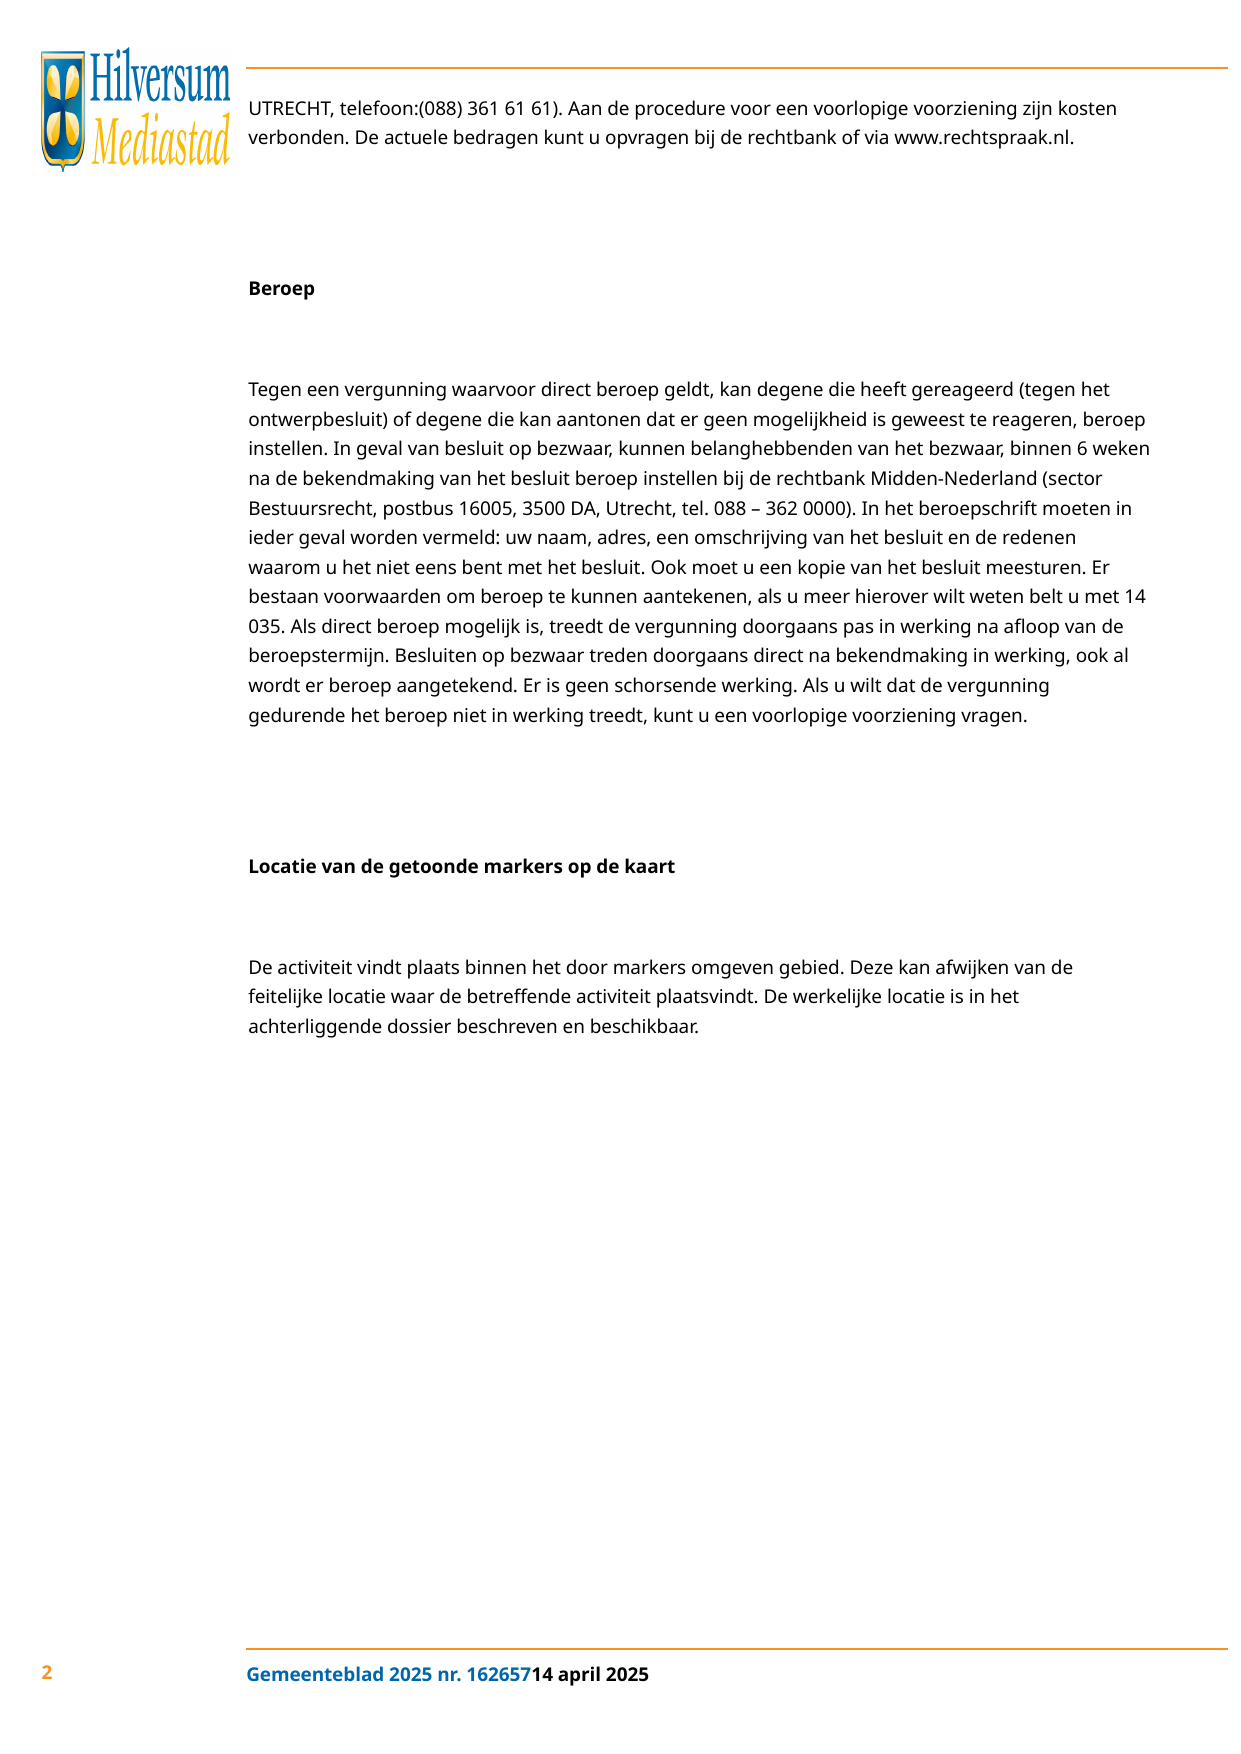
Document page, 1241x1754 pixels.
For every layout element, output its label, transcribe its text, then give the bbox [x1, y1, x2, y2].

text Tegen een vergunning waarvoor direct beroep geldt, kan degene die heeft gereageerd (tegen het ontwerpbesluit) of degene die kan aantonen dat er geen mogelijkheid is geweest te reageren, beroep instellen. In geval van besluit op bezwaar, kunnen belanghebbenden van het bezwaar, binnen 6 weken na de bekendmaking van het besluit beroep instellen bij de rechtbank Midden-Nederland (sector Bestuursrecht, postbus 16005, 3500 DA, Utrecht, tel. 088 – 362 0000). In het beroepschrift moeten in ieder geval worden vermeld: uw naam, adres, een omschrijving van het besluit en de redenen waarom u het niet eens bent met het besluit. Ook moet u een kopie van het besluit meesturen. Er bestaan voorwaarden om beroep te kunnen aantekenen, als u meer hierover wilt weten belt u met 14 035. Als direct beroep mogelijk is, treedt de vergunning doorgaans pas in werking na afloop van de beroepstermijn. Besluiten op bezwaar treden doorgaans direct na bekendmaking in werking, ook al wordt er beroep aangetekend. Er is geen schorsende werking. Als u wilt dat de vergunning gedurende het beroep niet in werking treedt, kunt u een voorlopige voorziening vragen. [248, 376, 1152, 728]
text UTRECHT, telefoon:(088) 361 61 61). Aan de procedure voor een voorlopige voorziening zijn kosten verbonden. De actuele bedragen kunt u opvragen bij de rechtbank of via www.rechtspraak.nl. [248, 95, 1152, 150]
text Locatie van de getoonde markers op de kaart [248, 853, 1152, 879]
picture [41, 47, 231, 172]
text De activiteit vindt plaats binnen het door markers omgeven gebied. Deze kan afwijken van de feitelijke locatie waar de betreffende activiteit plaatsvindt. De werkelijke locatie is in het achterliggende dossier beschreven en beschikbaar. [248, 954, 1152, 1039]
text Beroep [248, 276, 1152, 301]
